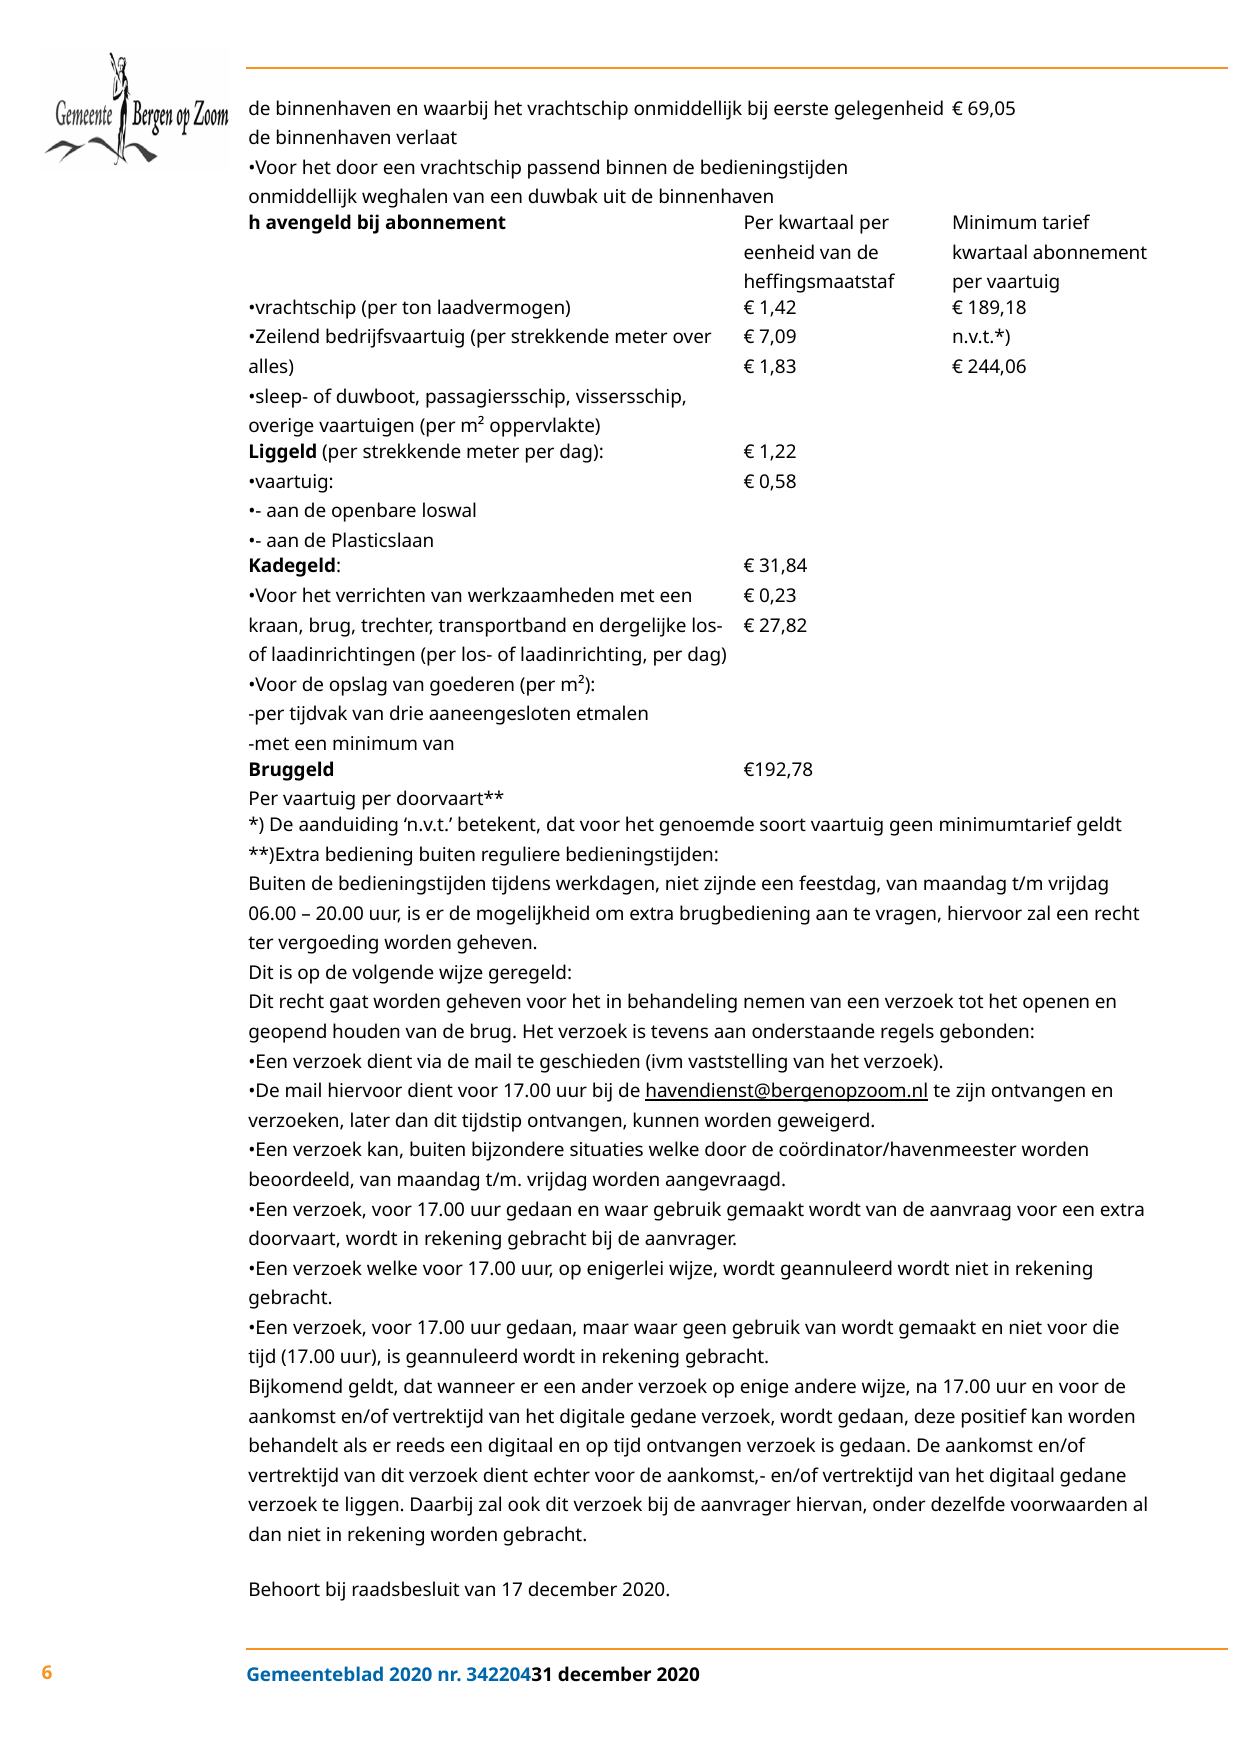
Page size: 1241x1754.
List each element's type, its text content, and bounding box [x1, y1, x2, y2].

text Behoort bij raadsbesluit van 17 december 2020. [248, 1576, 1152, 1602]
table_cell [248, 1547, 1152, 1573]
table_cell Minimum tarief kwartaal abonnement per vaartuig [952, 209, 1152, 294]
table_cell € 189,18 n.v.t.*) € 244,06 [952, 294, 1152, 438]
table_cell Kadegeld: •Voor het verrichten van werkzaamheden met een kraan, brug, trechter, transportband en dergelijke los- of laadinrichtingen (per los- of laadinrichting, per dag) •Voor de opslag van goederen (per m²): -per tijdvak van drie aaneengesloten etmalen -met een minimum van [248, 553, 743, 756]
table_cell Bruggeld Per vaartuig per doorvaart** [248, 756, 743, 811]
table_cell € 31,84 € 0,23 € 27,82 [743, 553, 1152, 756]
table_cell de binnenhaven en waarbij het vrachtschip onmiddellijk bij eerste gelegenheid de binnenhaven verlaat •Voor het door een vrachtschip passend binnen de bedieningstijden onmiddellijk weghalen van een duwbak uit de binnenhaven [248, 95, 952, 209]
table_cell €192,78 [743, 756, 1152, 811]
picture [41, 47, 231, 172]
table_cell *) De aanduiding ‘n.v.t.’ betekent, dat voor het genoemde soort vaartuig geen minimumtarief geldt **)Extra bediening buiten reguliere bedieningstijden: Buiten de bedieningstijden tijdens werkdagen, niet zijnde een feestdag, van maandag t/m vrijdag 06.00 – 20.00 uur, is er de mogelijkheid om extra brugbediening aan te vragen, hiervoor zal een recht ter vergoeding worden geheven. Dit is op de volgende wijze geregeld: Dit recht gaat worden geheven voor het in behandeling nemen van een verzoek tot het openen en geopend houden van de brug. Het verzoek is tevens aan onderstaande regels gebonden: •Een verzoek dient via de mail te geschieden (ivm vaststelling van het verzoek). •De mail hiervoor dient voor 17.00 uur bij de havendienst@bergenopzoom.nl te zijn ontvangen en verzoeken, later dan dit tijdstip ontvangen, kunnen worden geweigerd. •Een verzoek kan, buiten bijzondere situaties welke door de coördinator/havenmeester worden beoordeeld, van maandag t/m. vrijdag worden aangevraagd. •Een verzoek, voor 17.00 uur gedaan en waar gebruik gemaakt wordt van de aanvraag voor een extra doorvaart, wordt in rekening gebracht bij de aanvrager. •Een verzoek welke voor 17.00 uur, op enigerlei wijze, wordt geannuleerd wordt niet in rekening gebracht. •Een verzoek, voor 17.00 uur gedaan, maar waar geen gebruik van wordt gemaakt en niet voor die tijd (17.00 uur), is geannuleerd wordt in rekening gebracht. Bijkomend geldt, dat wanneer er een ander verzoek op enige andere wijze, na 17.00 uur en voor de aankomst en/of vertrektijd van het digitale gedane verzoek, wordt gedaan, deze positief kan worden behandelt als er reeds een digitaal en op tijd ontvangen verzoek is gedaan. De aankomst en/of vertrektijd van dit verzoek dient echter voor de aankomst,- en/of vertrektijd van het digitaal gedane verzoek te liggen. Daarbij zal ook dit verzoek bij de aanvrager hiervan, onder dezelfde voorwaarden al dan niet in rekening worden gebracht. [248, 811, 1152, 1547]
table_cell Liggeld (per strekkende meter per dag): •vaartuig: •- aan de openbare loswal •- aan de Plasticslaan [248, 438, 743, 553]
table_cell Per kwartaal per eenheid van de heffingsmaatstaf [743, 209, 952, 294]
table_cell h avengeld bij abonnement [248, 209, 743, 294]
table_cell € 1,22 € 0,58 [743, 438, 1152, 553]
table_cell •vrachtschip (per ton laadvermogen) •Zeilend bedrijfsvaartuig (per strekkende meter over alles) •sleep- of duwboot, passagiersschip, vissersschip, overige vaartuigen (per m² oppervlakte) [248, 294, 743, 438]
table_cell € 1,42 € 7,09 € 1,83 [743, 294, 952, 438]
table_cell € 69,05 [952, 95, 1152, 209]
